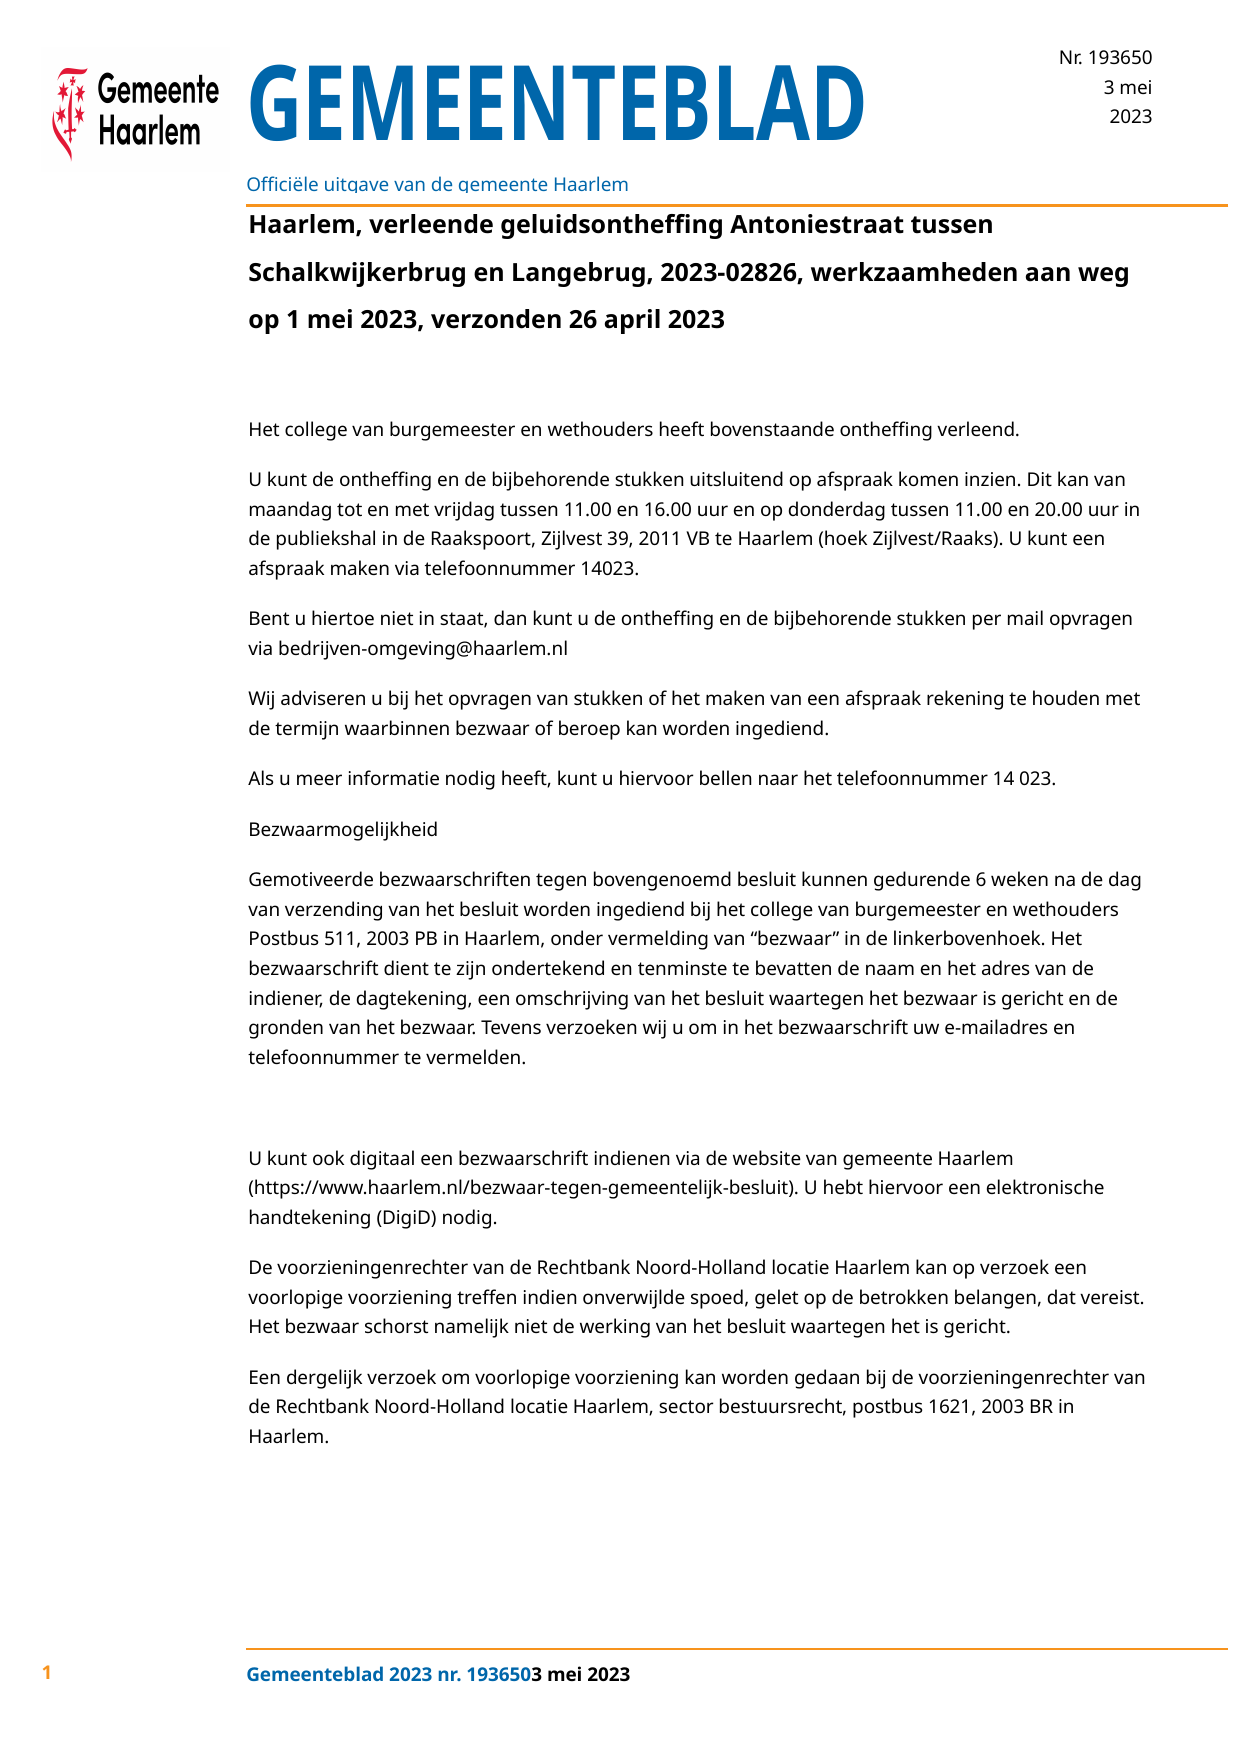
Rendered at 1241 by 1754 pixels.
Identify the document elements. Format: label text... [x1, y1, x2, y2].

text Een dergelijk verzoek om voorlopige voorziening kan worden gedaan bij de voorzieningenrechter van de Rechtbank Noord-Holland locatie Haarlem, sector bestuursrecht, postbus 1621, 2003 BR in Haarlem. [248, 1364, 1152, 1449]
text Het college van burgemeester en wethouders heeft bovenstaande ontheffing verleend. [248, 416, 1152, 442]
text Gemotiveerde bezwaarschriften tegen bovengenoemd besluit kunnen gedurende 6 weken na de dag van verzending van het besluit worden ingediend bij het college van burgemeester en wethouders Postbus 511, 2003 PB in Haarlem, onder vermelding van “bezwaar” in de linkerbovenhoek. Het bezwaarschrift dient te zijn ondertekend en tenminste te bevatten de naam en het adres van de indiener, de dagtekening, een omschrijving van het besluit waartegen het bezwaar is gericht en de gronden van het bezwaar. Tevens verzoeken wij u om in het bezwaarschrift uw e-mailadres en telefoonnummer te vermelden. [248, 866, 1152, 1069]
text Haarlem, verleende geluidsontheffing Antoniestraat tussen Schalkwijkerbrug en Langebrug, 2023-02826, werkzaamheden aan weg op 1 mei 2023, verzonden 26 april 2023 [248, 207, 1152, 336]
picture [41, 47, 231, 172]
text Als u meer informatie nodig heeft, kunt u hiervoor bellen naar het telefoonnummer 14 023. [248, 766, 1152, 791]
text De voorzieningenrechter van de Rechtbank Noord-Holland locatie Haarlem kan op verzoek een voorlopige voorziening treffen indien onverwijlde spoed, gelet op de betrokken belangen, dat vereist. Het bezwaar schorst namelijk niet de werking van het besluit waartegen het is gericht. [248, 1254, 1152, 1339]
text U kunt ook digitaal een bezwaarschrift indienen via de website van gemeente Haarlem (https://www.haarlem.nl/bezwaar-tegen-gemeentelijk-besluit). U hebt hiervoor een elektronische handtekening (DigiD) nodig. [248, 1145, 1152, 1229]
text Wij adviseren u bij het opvragen van stukken of het maken van een afspraak rekening te houden met de termijn waarbinnen bezwaar of beroep kan worden ingediend. [248, 686, 1152, 741]
text Bent u hiertoe niet in staat, dan kunt u de ontheffing en de bijbehorende stukken per mail opvragen via bedrijven-omgeving@haarlem.nl [248, 606, 1152, 661]
text U kunt de ontheffing en de bijbehorende stukken uitsluitend op afspraak komen inzien. Dit kan van maandag tot en met vrijdag tussen 11.00 en 16.00 uur en op donderdag tussen 11.00 en 20.00 uur in de publiekshal in de Raakspoort, Zijlvest 39, 2011 VB te Haarlem (hoek Zijlvest/Raaks). U kunt een afspraak maken via telefoonnummer 14023. [248, 466, 1152, 581]
text Bezwaarmogelijkheid [248, 816, 1152, 842]
